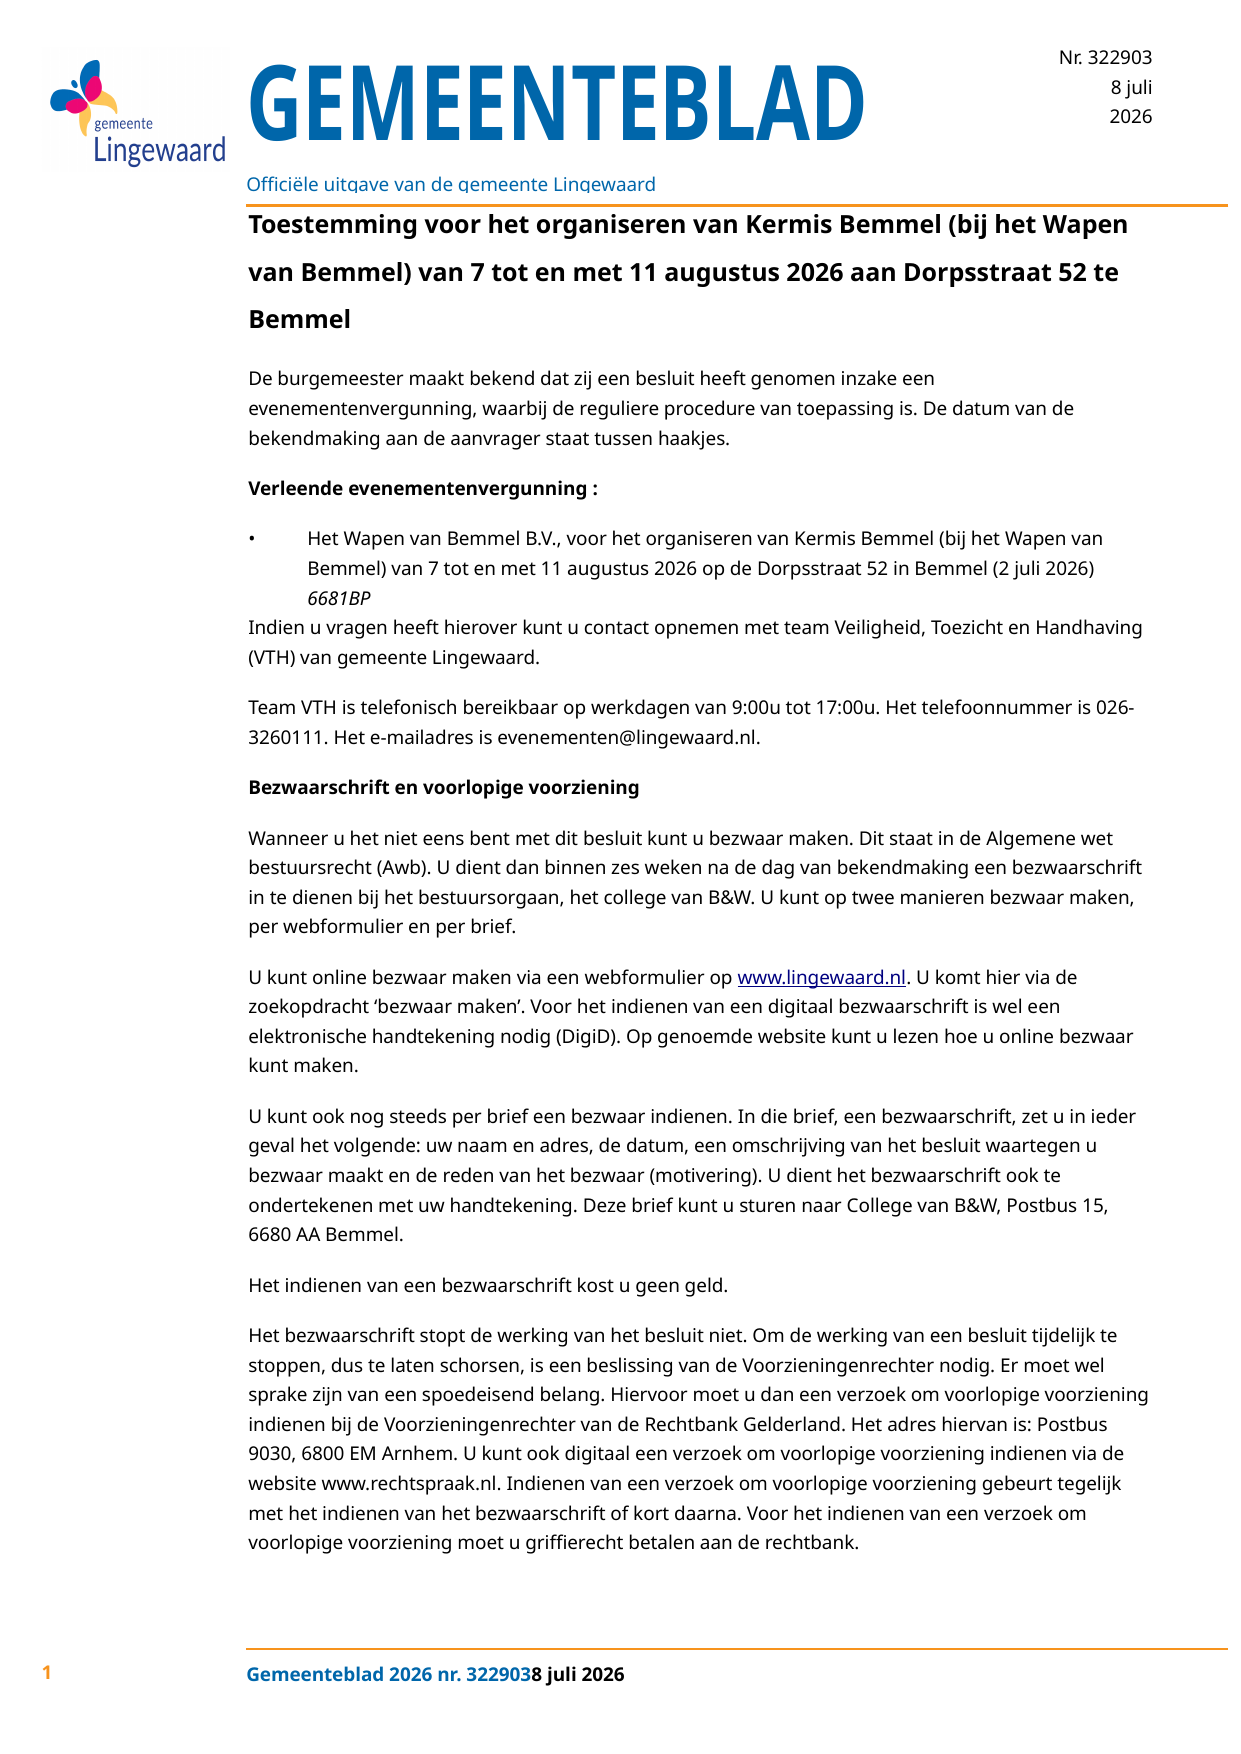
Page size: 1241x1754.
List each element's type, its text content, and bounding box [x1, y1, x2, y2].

text U kunt online bezwaar maken via een webformulier op www.lingewaard.nl. U komt hier via de zoekopdracht ‘bezwaar maken’. Voor het indienen van een digitaal bezwaarschrift is wel een elektronische handtekening nodig (DigiD). Op genoemde website kunt u lezen hoe u online bezwaar kunt maken. [248, 964, 1152, 1078]
text De burgemeester maakt bekend dat zij een besluit heeft genomen inzake een evenementenvergunning, waarbij de reguliere procedure van toepassing is. De datum van de bekendmaking aan de aanvrager staat tussen haakjes. [248, 366, 1152, 450]
text Wanneer u het niet eens bent met dit besluit kunt u bezwaar maken. Dit staat in de Algemene wet bestuursrecht (Awb). U dient dan binnen zes weken na de dag van bekendmaking een bezwaarschrift in te dienen bij het bestuursorgaan, het college van B&W. U kunt op twee manieren bezwaar maken, per webformulier en per brief. [248, 825, 1152, 939]
text Toestemming voor het organiseren van Kermis Bemmel (bij het Wapen van Bemmel) van 7 tot en met 11 augustus 2026 aan Dorpsstraat 52 te Bemmel [248, 207, 1152, 336]
picture [41, 47, 231, 172]
text U kunt ook nog steeds per brief een bezwaar indienen. In die brief, een bezwaarschrift, zet u in ieder geval het volgende: uw naam en adres, de datum, een omschrijving van het besluit waartegen u bezwaar maakt en de reden van het bezwaar (motivering). U dient het bezwaarschrift ook te ondertekenen met uw handtekening. Deze brief kunt u sturen naar College van B&W, Postbus 15, 6680 AA Bemmel. [248, 1103, 1152, 1247]
text Het bezwaarschrift stopt de werking van het besluit niet. Om de werking van een besluit tijdelijk te stoppen, dus te laten schorsen, is een beslissing van de Voorzieningenrechter nodig. Er moet wel sprake zijn van een spoedeisend belang. Hiervoor moet u dan een verzoek om voorlopige voorziening indienen bij de Voorzieningenrechter van de Rechtbank Gelderland. Het adres hiervan is: Postbus 9030, 6800 EM Arnhem. U kunt ook digitaal een verzoek om voorlopige voorziening indienen via de website www.rechtspraak.nl. Indienen van een verzoek om voorlopige voorziening gebeurt tegelijk met het indienen van het bezwaarschrift of kort daarna. Voor het indienen van een verzoek om voorlopige voorziening moet u griffierecht betalen aan de rechtbank. [248, 1322, 1152, 1555]
text Bezwaarschrift en voorlopige voorziening [248, 774, 1152, 800]
text Verleende evenementenvergunning : [248, 475, 1152, 501]
text Indien u vragen heeft hierover kunt u contact opnemen met team Veiligheid, Toezicht en Handhaving (VTH) van gemeente Lingewaard. [248, 614, 1152, 669]
text Het indienen van een bezwaarschrift kost u geen geld. [248, 1272, 1152, 1297]
list Het Wapen van Bemmel B.V., voor het organiseren van Kermis Bemmel (bij het Wapen van Bemmel) van 7 tot en met 11 augustus 2026 op de Dorpsstraat 52 in Bemmel (2 juli 2026) 6681BP [248, 526, 1152, 610]
text Team VTH is telefonisch bereikbaar op werkdagen van 9:00u tot 17:00u. Het telefoonnummer is 026-3260111. Het e-mailadres is evenementen@lingewaard.nl. [248, 694, 1152, 749]
